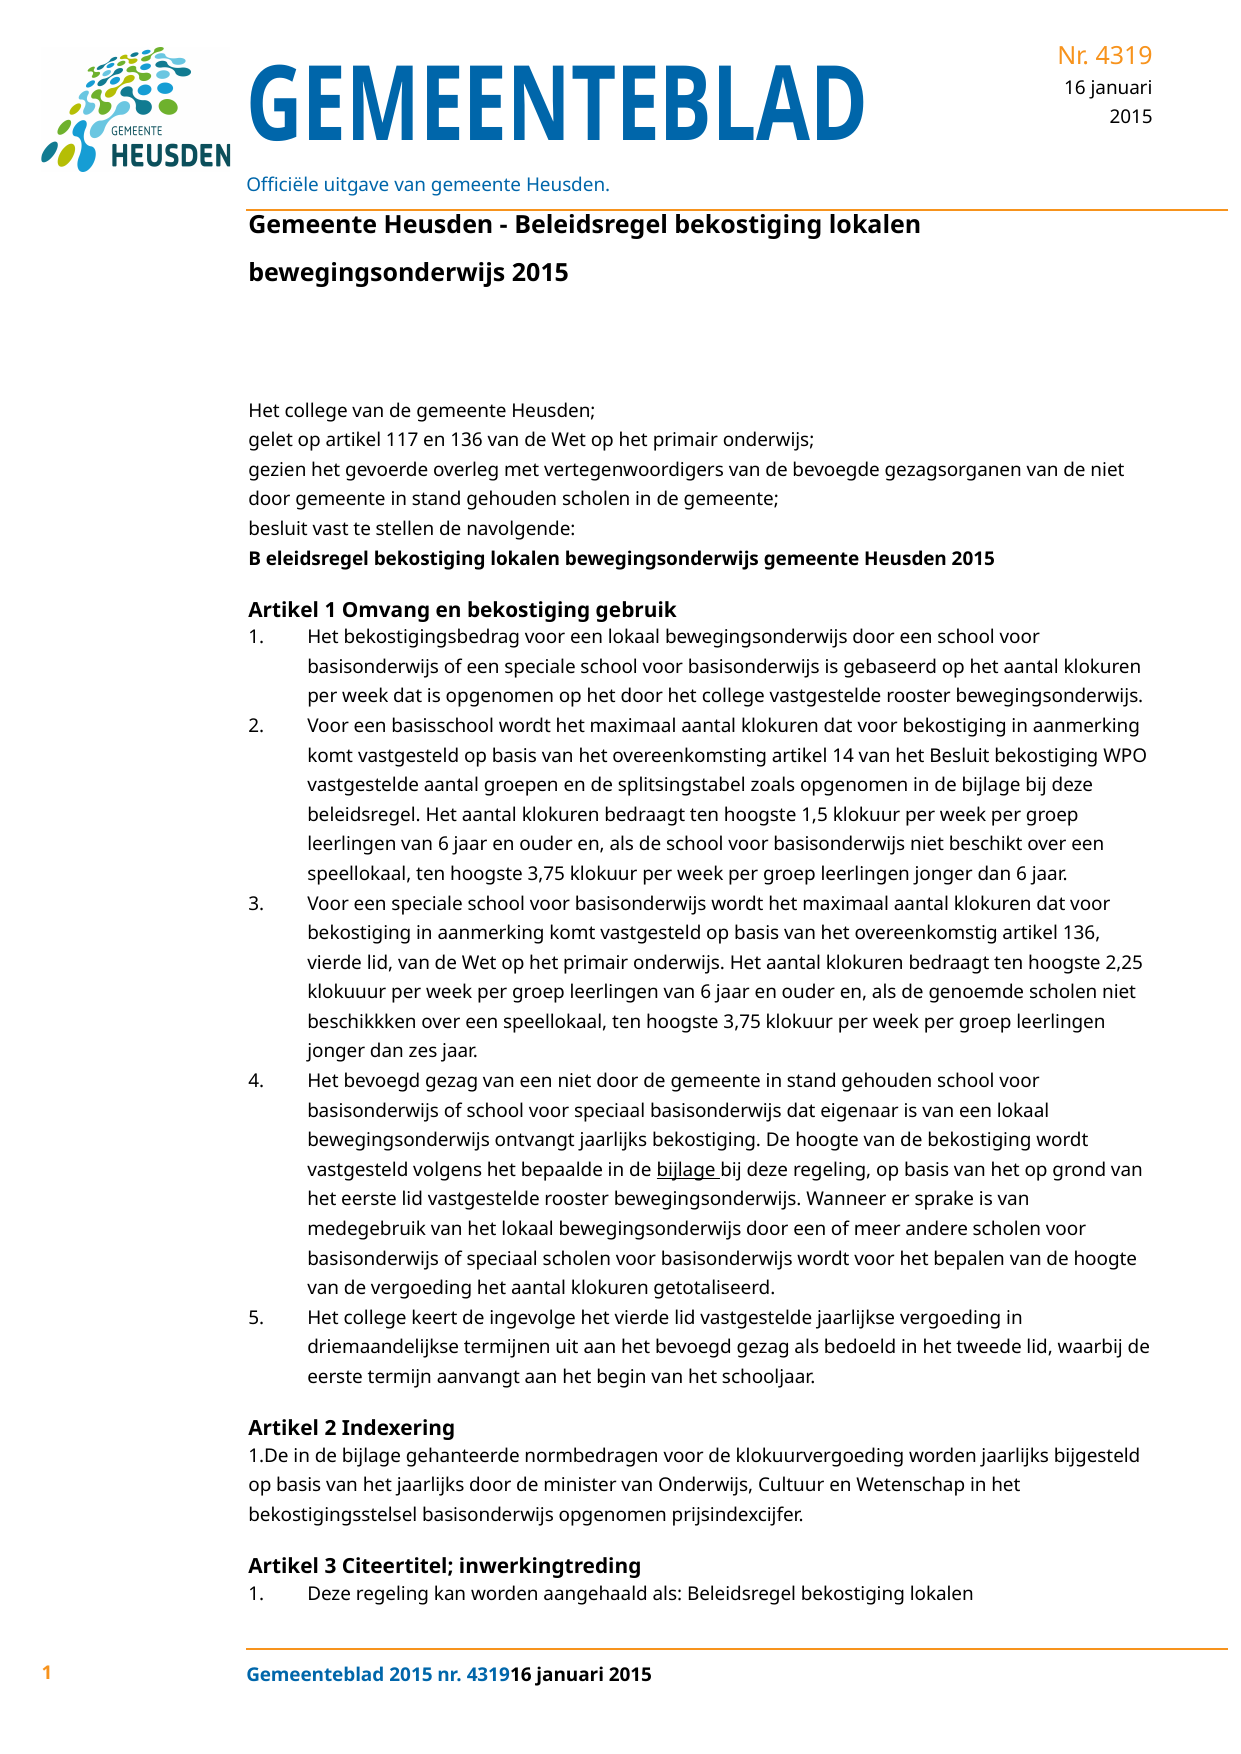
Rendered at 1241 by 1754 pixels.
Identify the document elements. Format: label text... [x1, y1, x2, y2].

list Het bevoegd gezag van een niet door de gemeente in stand gehouden school voor basisonderwijs of school voor speciaal basisonderwijs dat eigenaar is van een lokaal bewegingsonderwijs ontvangt jaarlijks bekostiging. De hoogte van de bekostiging wordt vastgesteld volgens het bepaalde in de bijlage bij deze regeling, op basis van het op grond van het eerste lid vastgestelde rooster bewegingsonderwijs. Wanneer er sprake is van medegebruik van het lokaal bewegingsonderwijs door een of meer andere scholen voor basisonderwijs of speciaal scholen voor basisonderwijs wordt voor het bepalen van de hoogte van de vergoeding het aantal klokuren getotaliseerd. [248, 1067, 1152, 1300]
text Het college van de gemeente Heusden; [248, 397, 1152, 422]
text Artikel 3 Citeertitel; inwerkingtreding [248, 1552, 1152, 1580]
text besluit vast te stellen de navolgende: [248, 515, 1152, 541]
list Voor een speciale school voor basisonderwijs wordt het maximaal aantal klokuren dat voor bekostiging in aanmerking komt vastgesteld op basis van het overeenkomstig artikel 136, vierde lid, van de Wet op het primair onderwijs. Het aantal klokuren bedraagt ten hoogste 2,25 klokuuur per week per groep leerlingen van 6 jaar en ouder en, als de genoemde scholen niet beschikkken over een speellokaal, ten hoogste 3,75 klokuur per week per groep leerlingen jonger dan zes jaar. [248, 890, 1152, 1063]
text Artikel 2 Indexering [248, 1413, 1152, 1442]
picture [41, 47, 231, 172]
list Het college keert de ingevolge het vierde lid vastgestelde jaarlijkse vergoeding in driemaandelijkse termijnen uit aan het bevoegd gezag als bedoeld in het tweede lid, waarbij de eerste termijn aanvangt aan het begin van het schooljaar. [248, 1304, 1152, 1389]
text 1.De in de bijlage gehanteerde normbedragen voor de klokuurvergoeding worden jaarlijks bijgesteld op basis van het jaarlijks door de minister van Onderwijs, Cultuur en Wetenschap in het bekostigingsstelsel basisonderwijs opgenomen prijsindexcijfer. [248, 1442, 1152, 1527]
list Deze regeling kan worden aangehaald als: Beleidsregel bekostiging lokalen [248, 1580, 1152, 1606]
text Gemeente Heusden - Beleidsregel bekostiging lokalen bewegingsonderwijs 2015 [248, 211, 1152, 288]
list Het bekostigingsbedrag voor een lokaal bewegingsonderwijs door een school voor basisonderwijs of een speciale school voor basisonderwijs is gebaseerd op het aantal klokuren per week dat is opgenomen op het door het college vastgestelde rooster bewegingsonderwijs. [248, 623, 1152, 708]
list Voor een basisschool wordt het maximaal aantal klokuren dat voor bekostiging in aanmerking komt vastgesteld op basis van het overeenkomsting artikel 14 van het Besluit bekostiging WPO vastgestelde aantal groepen en de splitsingstabel zoals opgenomen in de bijlage bij deze beleidsregel. Het aantal klokuren bedraagt ten hoogste 1,5 klokuur per week per groep leerlingen van 6 jaar en ouder en, als de school voor basisonderwijs niet beschikt over een speellokaal, ten hoogste 3,75 klokuur per week per groep leerlingen jonger dan 6 jaar. [248, 712, 1152, 886]
text Artikel 1 Omvang en bekostiging gebruik [248, 595, 1152, 623]
text gelet op artikel 117 en 136 van de Wet op het primair onderwijs; [248, 426, 1152, 452]
text B eleidsregel bekostiging lokalen bewegingsonderwijs gemeente Heusden 2015 [248, 545, 1152, 570]
text gezien het gevoerde overleg met vertegenwoordigers van de bevoegde gezagsorganen van de niet door gemeente in stand gehouden scholen in de gemeente; [248, 456, 1152, 511]
